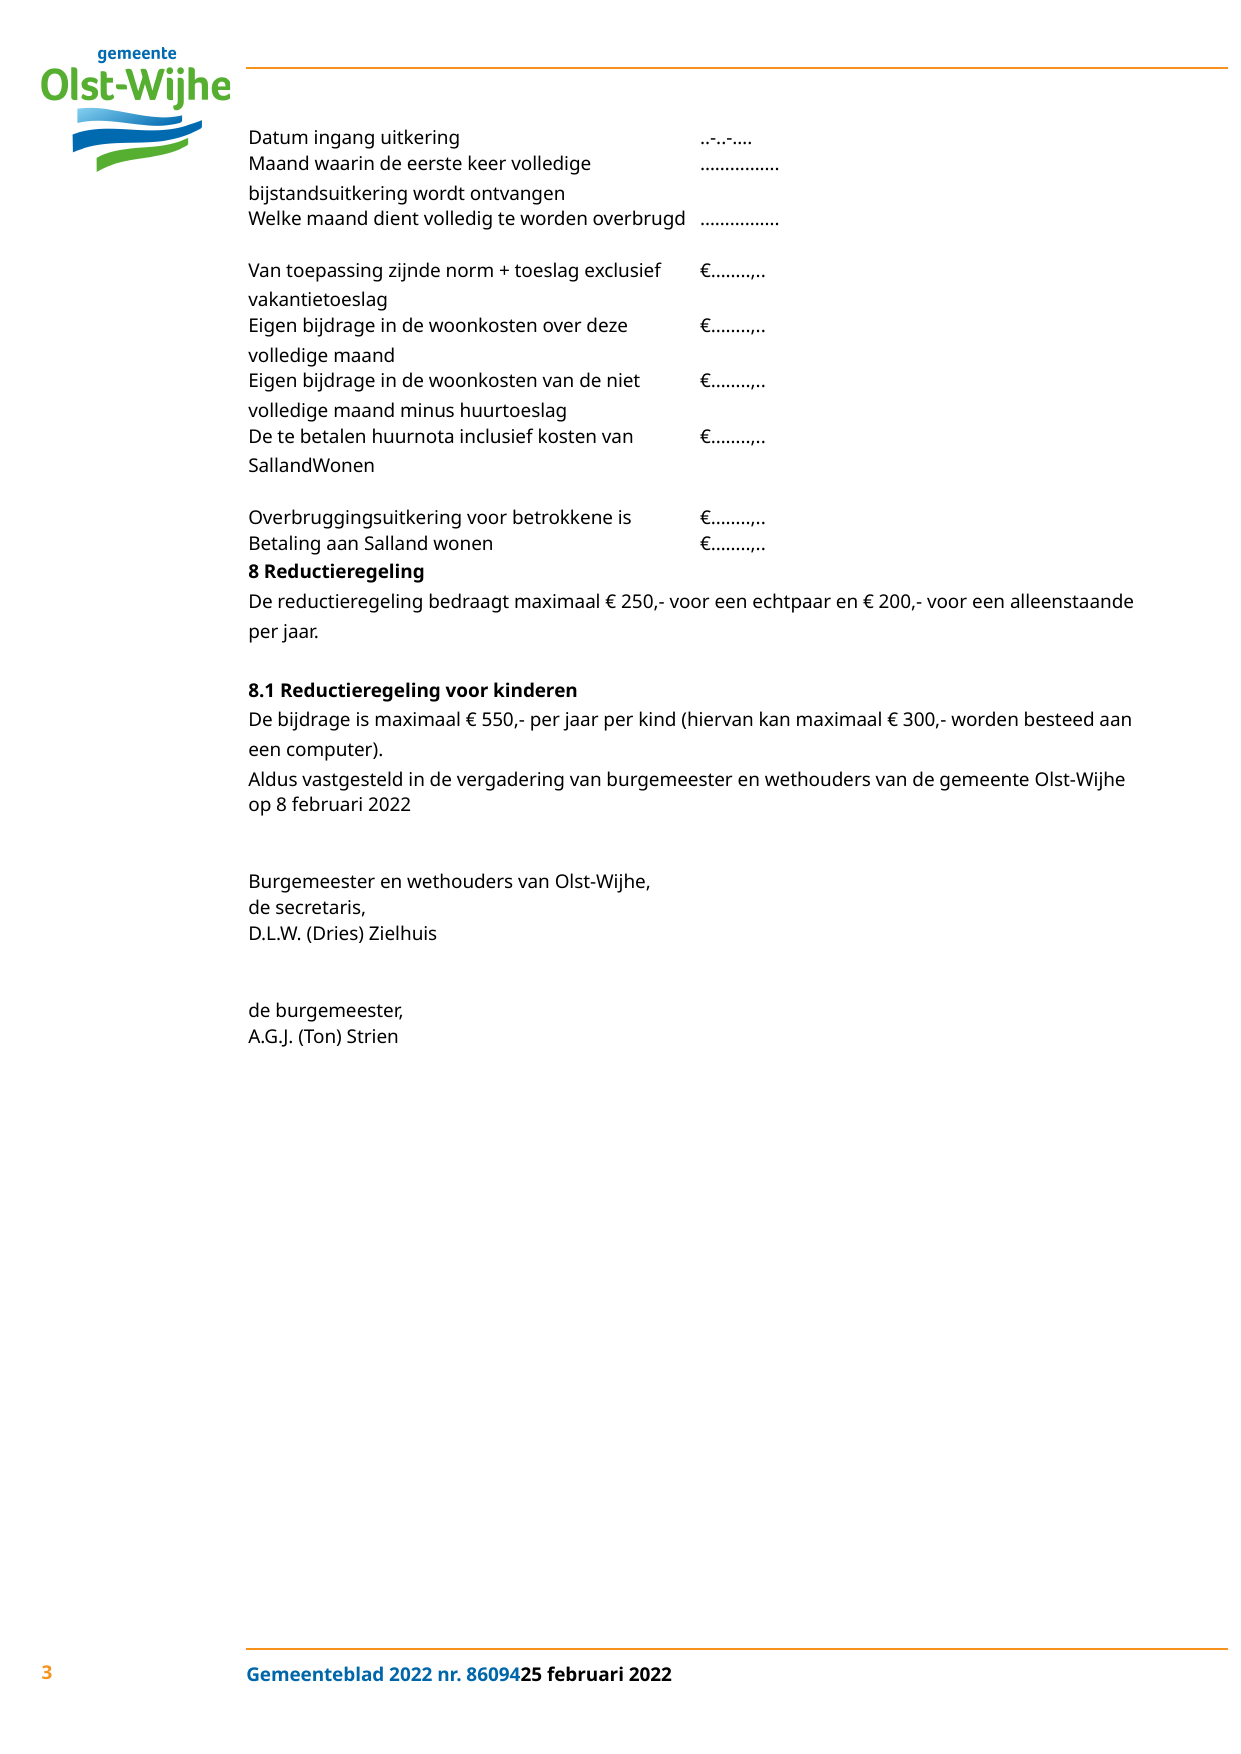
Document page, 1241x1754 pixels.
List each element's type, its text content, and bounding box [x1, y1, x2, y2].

text Burgemeester en wethouders van Olst-Wijhe, [248, 869, 1152, 894]
table_cell Eigen bijdrage in de woonkosten over deze volledige maand [248, 312, 700, 368]
table_cell Overbruggingsuitkering voor betrokkene is [248, 504, 700, 530]
table_cell [248, 478, 700, 504]
text De reductieregeling bedraagt maximaal € 250,- voor een echtpaar en € 200,- voor een alleenstaande per jaar. [248, 588, 1152, 643]
text D.L.W. (Dries) Zielhuis [248, 920, 1152, 946]
table_cell [248, 231, 700, 257]
picture [41, 47, 231, 172]
text de secretaris, [248, 894, 1152, 920]
text Aldus vastgesteld in de vergadering van burgemeester en wethouders van de gemeente Olst-Wijhe op 8 februari 2022 [248, 766, 1152, 817]
table_header ..-..-…. [700, 125, 1152, 150]
table_cell ……………. [700, 206, 1152, 231]
table_cell €……..,.. [700, 368, 1152, 423]
table_cell €……..,.. [700, 530, 1152, 555]
table_cell €……..,.. [700, 312, 1152, 368]
table_cell Betaling aan Salland wonen [248, 530, 700, 555]
table_cell ……………. [700, 150, 1152, 206]
text 8 Reductieregeling [248, 559, 1152, 584]
table_cell [700, 478, 1152, 504]
text de burgemeester, [248, 997, 1152, 1023]
text 8.1 Reductieregeling voor kinderen [248, 677, 1152, 703]
text A.G.J. (Ton) Strien [248, 1023, 1152, 1049]
table_cell De te betalen huurnota inclusief kosten van SallandWonen [248, 423, 700, 478]
table_cell €……..,.. [700, 423, 1152, 478]
table_cell €……..,.. [700, 257, 1152, 312]
table_cell €……..,.. [700, 504, 1152, 530]
table_cell Maand waarin de eerste keer volledige bijstandsuitkering wordt ontvangen [248, 150, 700, 206]
table_header Datum ingang uitkering [248, 125, 700, 150]
table_cell Eigen bijdrage in de woonkosten van de niet volledige maand minus huurtoeslag [248, 368, 700, 423]
text De bijdrage is maximaal € 550,- per jaar per kind (hiervan kan maximaal € 300,- worden besteed aan een computer). [248, 707, 1152, 762]
table_cell Welke maand dient volledig te worden overbrugd [248, 206, 700, 231]
table_cell [700, 231, 1152, 257]
table_cell Van toepassing zijnde norm + toeslag exclusief vakantietoeslag [248, 257, 700, 312]
